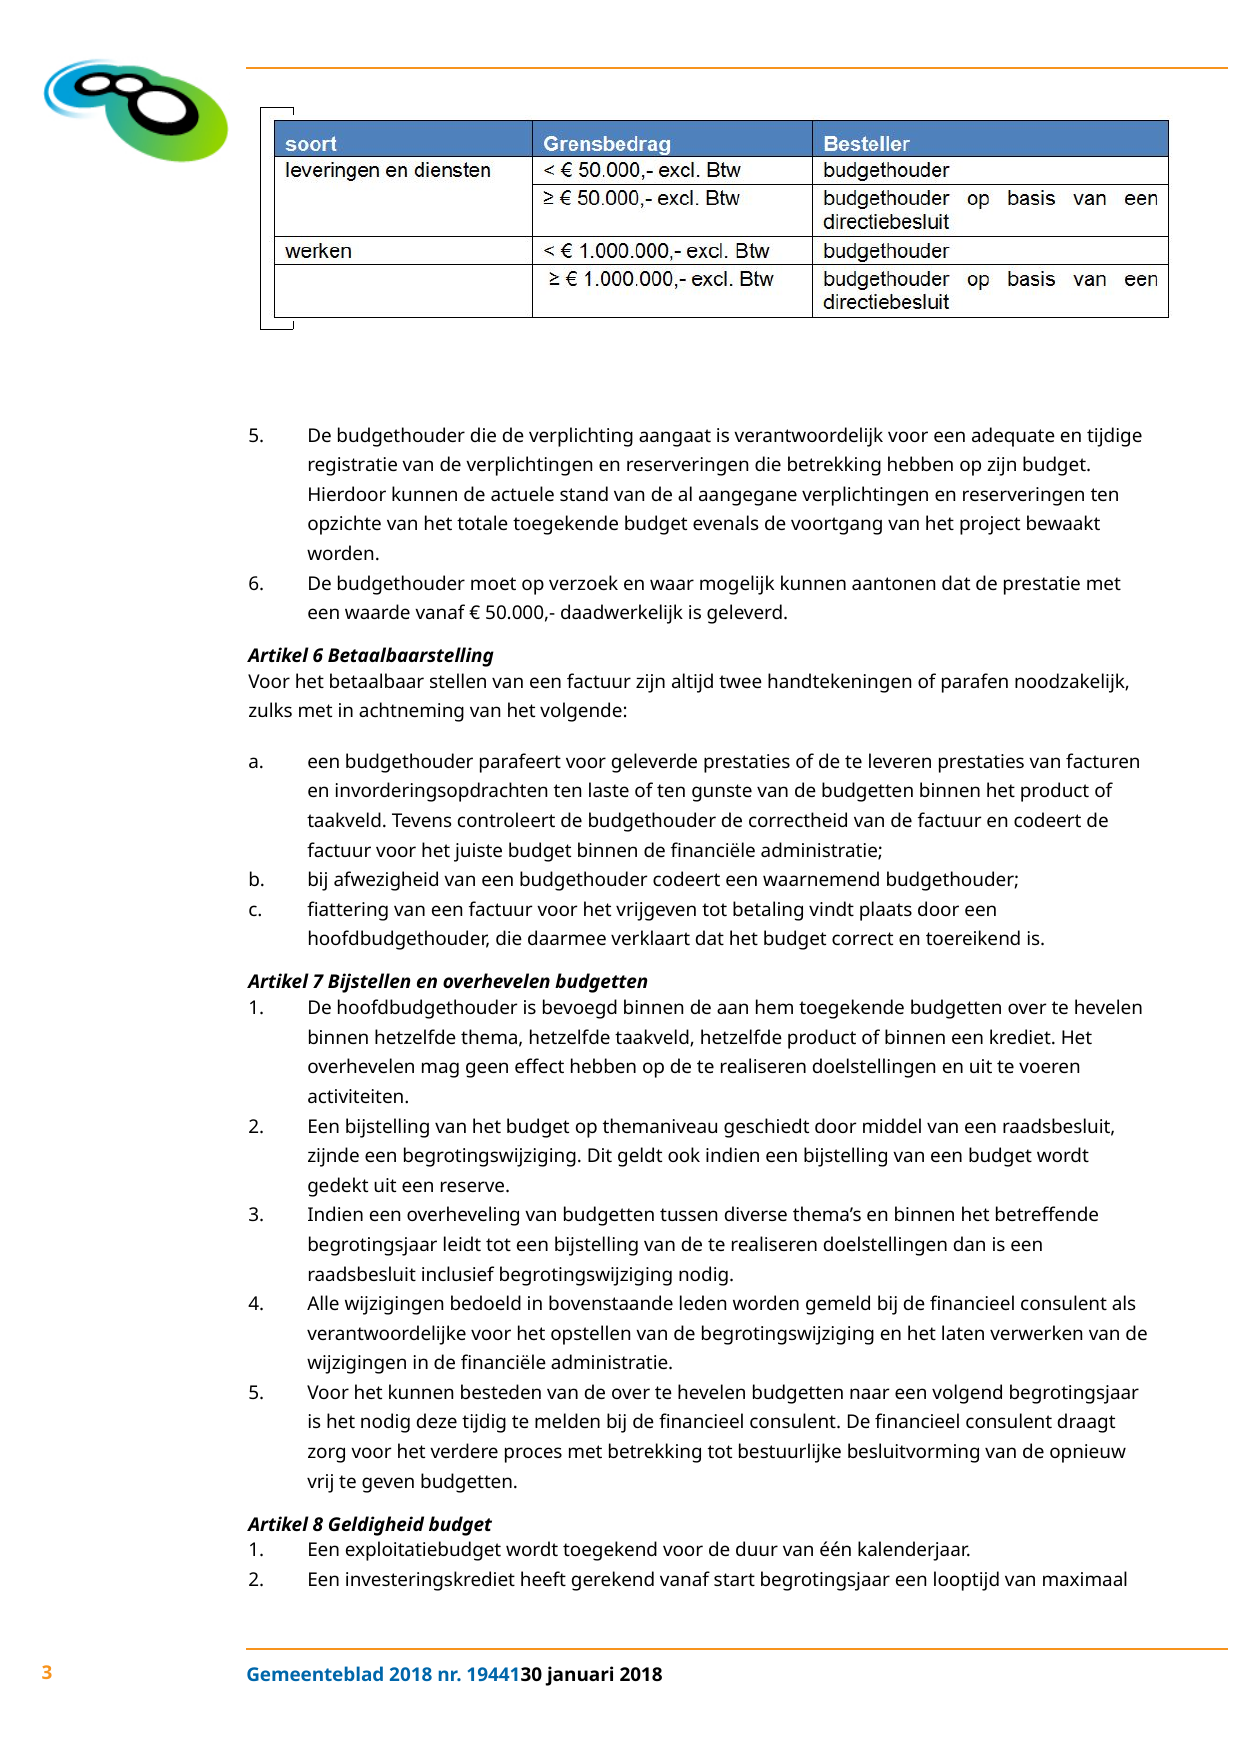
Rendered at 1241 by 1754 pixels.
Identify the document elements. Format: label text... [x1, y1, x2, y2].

list Indien een overheveling van budgetten tussen diverse thema’s en binnen het betreffende begrotingsjaar leidt tot een bijstelling van de te realiseren doelstellingen dan is een raadsbesluit inclusief begrotingswijziging nodig. [248, 1202, 1152, 1286]
list een budgethouder parafeert voor geleverde prestaties of de te leveren prestaties van facturen en invorderingsopdrachten ten laste of ten gunste van de budgetten binnen het product of taakveld. Tevens controleert de budgethouder de correctheid van de factuur en codeert de factuur voor het juiste budget binnen de financiële administratie; [248, 748, 1152, 863]
list De hoofdbudgethouder is bevoegd binnen de aan hem toegekende budgetten over te hevelen binnen hetzelfde thema, hetzelfde taakveld, hetzelfde product of binnen een krediet. Het overhevelen mag geen effect hebben op de te realiseren doelstellingen en uit te voeren activiteiten. [248, 994, 1152, 1109]
list Voor het kunnen besteden van de over te hevelen budgetten naar een volgend begrotingsjaar is het nodig deze tijdig te melden bij de financieel consulent. De financieel consulent draagt zorg voor het verdere proces met betrekking tot bestuurlijke besluitvorming van de opnieuw vrij te geven budgetten. [248, 1379, 1152, 1493]
list Alle wijzigingen bedoeld in bovenstaande leden worden gemeld bij de financieel consulent als verantwoordelijke voor het opstellen van de begrotingswijziging en het laten verwerken van de wijzigingen in de financiële administratie. [248, 1290, 1152, 1375]
list bij afwezigheid van een budgethouder codeert een waarnemend budgethouder; [248, 866, 1152, 892]
list Een exploitatiebudget wordt toegekend voor de duur van één kalenderjaar. [248, 1537, 1152, 1562]
list fiattering van een factuur voor het vrijgeven tot betaling vindt plaats door een hoofdbudgethouder, die daarmee verklaart dat het budget correct en toereikend is. [248, 896, 1152, 951]
list De budgethouder die de verplichting aangaat is verantwoordelijk voor een adequate en tijdige registratie van de verplichtingen en reserveringen die betrekking hebben op zijn budget. Hierdoor kunnen de actuele stand van de al aangegane verplichtingen en reserveringen ten opzichte van het totale toegekende budget evenals de voortgang van het project bewaakt worden. [248, 422, 1152, 566]
list Een bijstelling van het budget op themaniveau geschiedt door middel van een raadsbesluit, zijnde een begrotingswijziging. Dit geldt ook indien een bijstelling van een budget wordt gedekt uit een reserve. [248, 1113, 1152, 1198]
text Voor het betaalbaar stellen van een factuur zijn altijd twee handtekeningen of parafen noodzakelijk, zulks met in achtneming van het volgende: [248, 668, 1152, 723]
text Artikel 7 Bijstellen en overhevelen budgetten [248, 969, 1152, 994]
picture [41, 47, 231, 172]
text Artikel 6 Betaalbaarstelling [248, 642, 1152, 668]
list De budgethouder moet op verzoek en waar mogelijk kunnen aantonen dat de prestatie met een waarde vanaf € 50.000,- daadwerkelijk is geleverd. [248, 570, 1152, 625]
list Een investeringskrediet heeft gerekend vanaf start begrotingsjaar een looptijd van maximaal [248, 1566, 1152, 1592]
picture [268, 115, 1173, 321]
text Artikel 8 Geldigheid budget [248, 1511, 1152, 1537]
